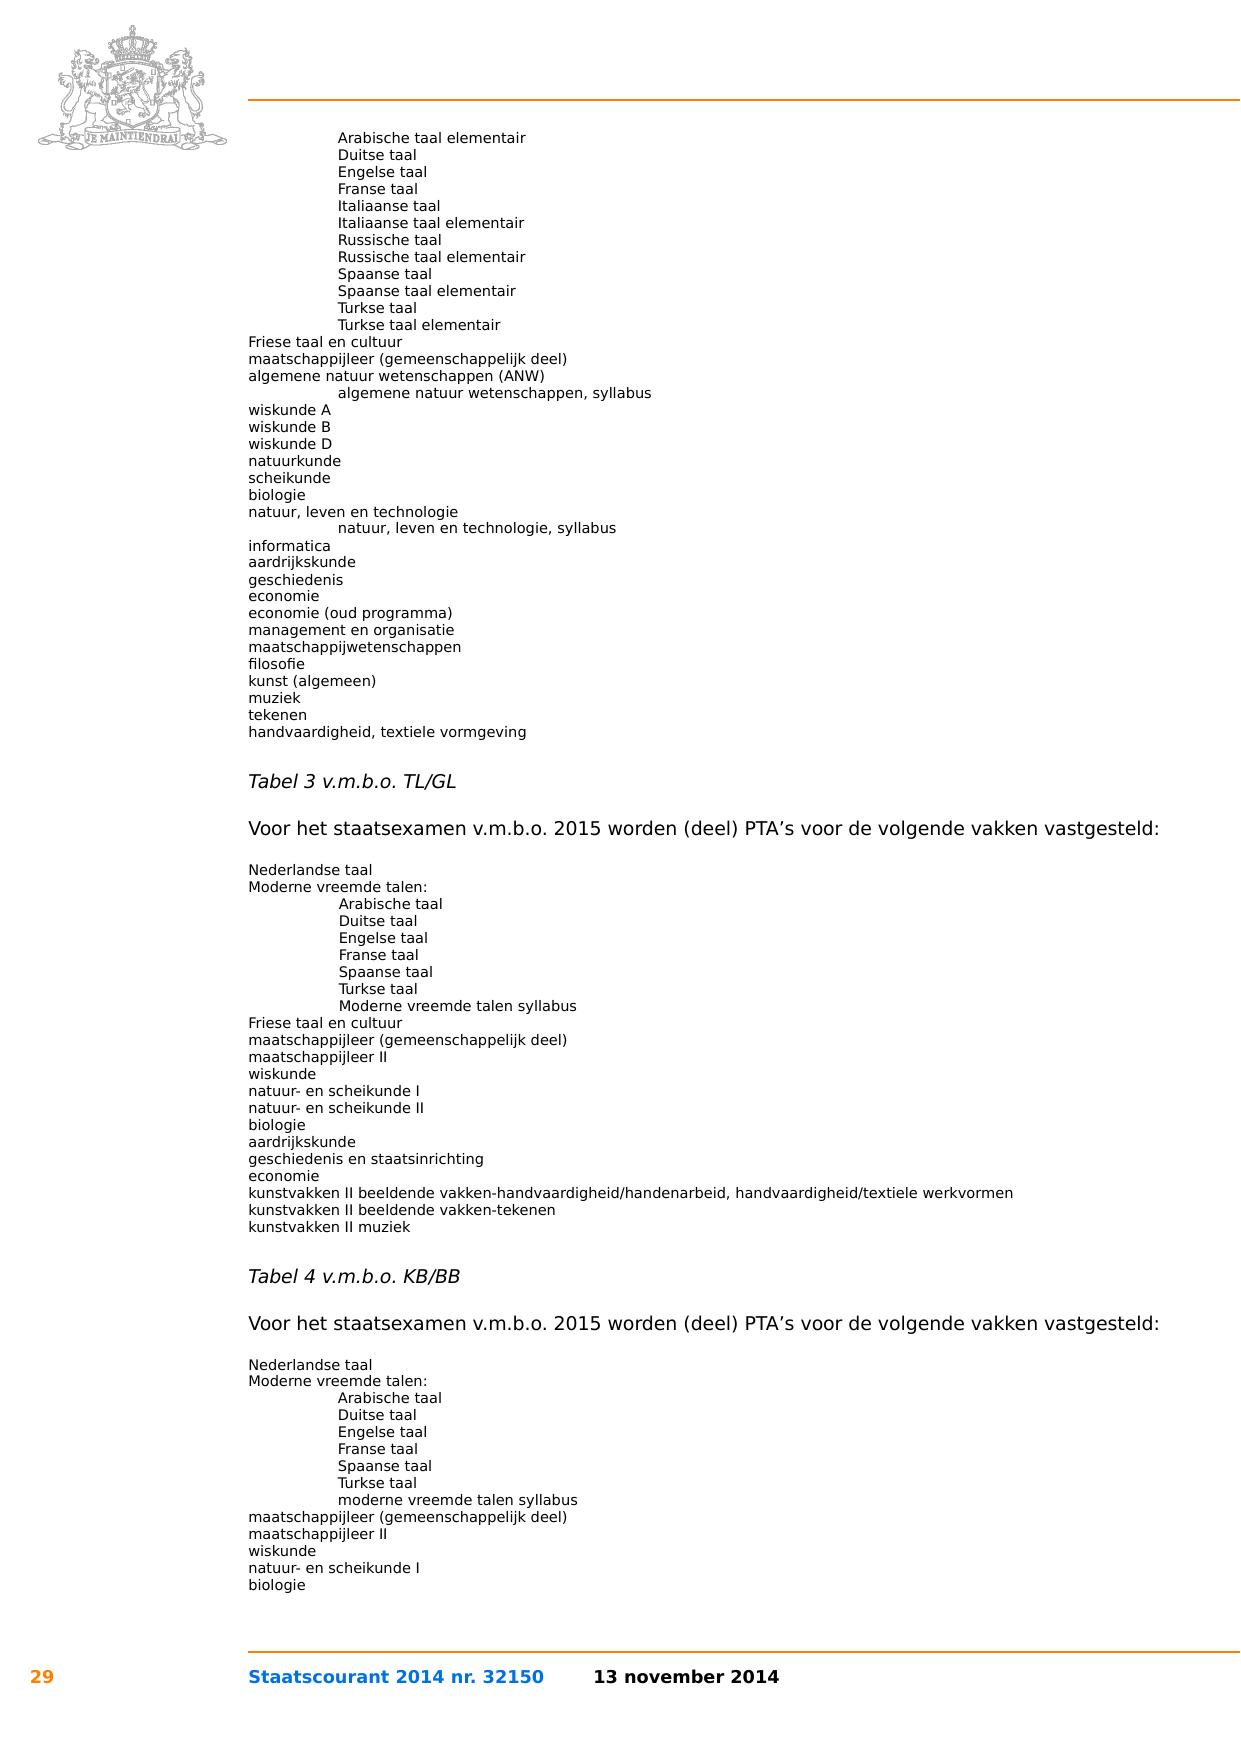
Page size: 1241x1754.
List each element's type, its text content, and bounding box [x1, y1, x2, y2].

table_cell tekenen [248, 707, 1163, 724]
table_cell economie [248, 1168, 1163, 1184]
text Voor het staatsexamen v.m.b.o. 2015 worden (deel) PTA’s voor de volgende vakken vastgesteld: [248, 818, 1163, 840]
subtitle Tabel 3 v.m.b.o. TL/GL [248, 771, 1163, 793]
table_cell geschiedenis [248, 571, 1163, 588]
table_cell kunstvakken II beeldende vakken-handvaardigheid/handenarbeid, handvaardigheid/textiele werkvormen [248, 1185, 1163, 1202]
table_cell natuur- en scheikunde I [248, 1560, 1163, 1577]
table_header Nederlandse taal [248, 862, 1163, 879]
table_cell Arabische taal elementair Duitse taal Engelse taal Franse taal Italiaanse taal Italiaanse taal elementair Russische taal Russische taal elementair Spaanse taal Spaanse taal elementair Turkse taal Turkse taal elementair [332, 130, 1163, 334]
table_cell maatschappijleer (gemeenschappelijk deel) [248, 1509, 1163, 1526]
table_cell kunstvakken II beeldende vakken-tekenen [248, 1202, 1163, 1218]
table_cell scheikunde [248, 470, 1163, 486]
table_cell wiskunde D [248, 436, 1163, 452]
table_cell biologie [248, 486, 1163, 503]
table_cell natuurkunde [248, 453, 1163, 469]
table_cell biologie [248, 1117, 1163, 1134]
table_header Nederlandse taal [248, 1356, 1163, 1373]
table_cell geschiedenis en staatsinrichting [248, 1151, 1163, 1168]
subtitle Tabel 4 v.m.b.o. KB/BB [248, 1266, 1163, 1287]
table_cell maatschappijleer II [248, 1049, 1163, 1066]
table_cell wiskunde A [248, 402, 1163, 418]
table_cell maatschappijwetenschappen [248, 639, 1163, 656]
table_cell Arabische taal Duitse taal Engelse taal Franse taal Spaanse taal Turkse taal Moderne vreemde talen syllabus [333, 896, 1163, 1015]
table_cell natuur, leven en technologie [248, 504, 1163, 520]
table_cell algemene natuur wetenschappen (ANW) [248, 368, 1163, 384]
table_cell kunstvakken II muziek [248, 1219, 1163, 1236]
table_cell handvaardigheid, textiele vormgeving [248, 724, 1163, 741]
table_cell Moderne vreemde talen: [248, 1373, 1163, 1390]
table_cell algemene natuur wetenschappen, syllabus [332, 385, 1163, 402]
table_cell aardrijkskunde [248, 1134, 1163, 1151]
table_cell biologie [248, 1577, 1163, 1594]
table_cell [248, 130, 332, 334]
table_cell wiskunde B [248, 419, 1163, 436]
table_cell filosofie [248, 656, 1163, 673]
table_cell Arabische taal Duitse taal Engelse taal Franse taal Spaanse taal Turkse taal moderne vreemde talen syllabus [332, 1390, 1163, 1509]
table_cell natuur- en scheikunde I [248, 1083, 1163, 1100]
table_cell [248, 385, 332, 402]
table_cell aardrijkskunde [248, 554, 1163, 571]
table_cell maatschappijleer II [248, 1526, 1163, 1543]
table_cell natuur, leven en technologie, syllabus [332, 520, 1163, 537]
table_cell [248, 1390, 332, 1509]
table_cell economie (oud programma) management en organisatie [248, 605, 1163, 639]
table_cell wiskunde [248, 1066, 1163, 1083]
table_cell natuur- en scheikunde II [248, 1100, 1163, 1117]
table_cell maatschappijleer (gemeenschappelijk deel) [248, 351, 1163, 368]
table_cell muziek [248, 690, 1163, 707]
table_cell maatschappijleer (gemeenschappelijk deel) [248, 1032, 1163, 1049]
table_cell [248, 520, 332, 537]
table_cell Moderne vreemde talen: [248, 879, 1163, 896]
table_cell Friese taal en cultuur [248, 334, 1163, 351]
table_cell informatica [248, 538, 1163, 554]
table_cell economie [248, 588, 1163, 605]
picture [38, 25, 227, 150]
text Voor het staatsexamen v.m.b.o. 2015 worden (deel) PTA’s voor de volgende vakken vastgesteld: [248, 1312, 1163, 1334]
table_cell wiskunde [248, 1543, 1163, 1560]
table_cell Friese taal en cultuur [248, 1015, 1163, 1032]
table_cell [248, 896, 333, 1015]
table_cell kunst (algemeen) [248, 673, 1163, 690]
